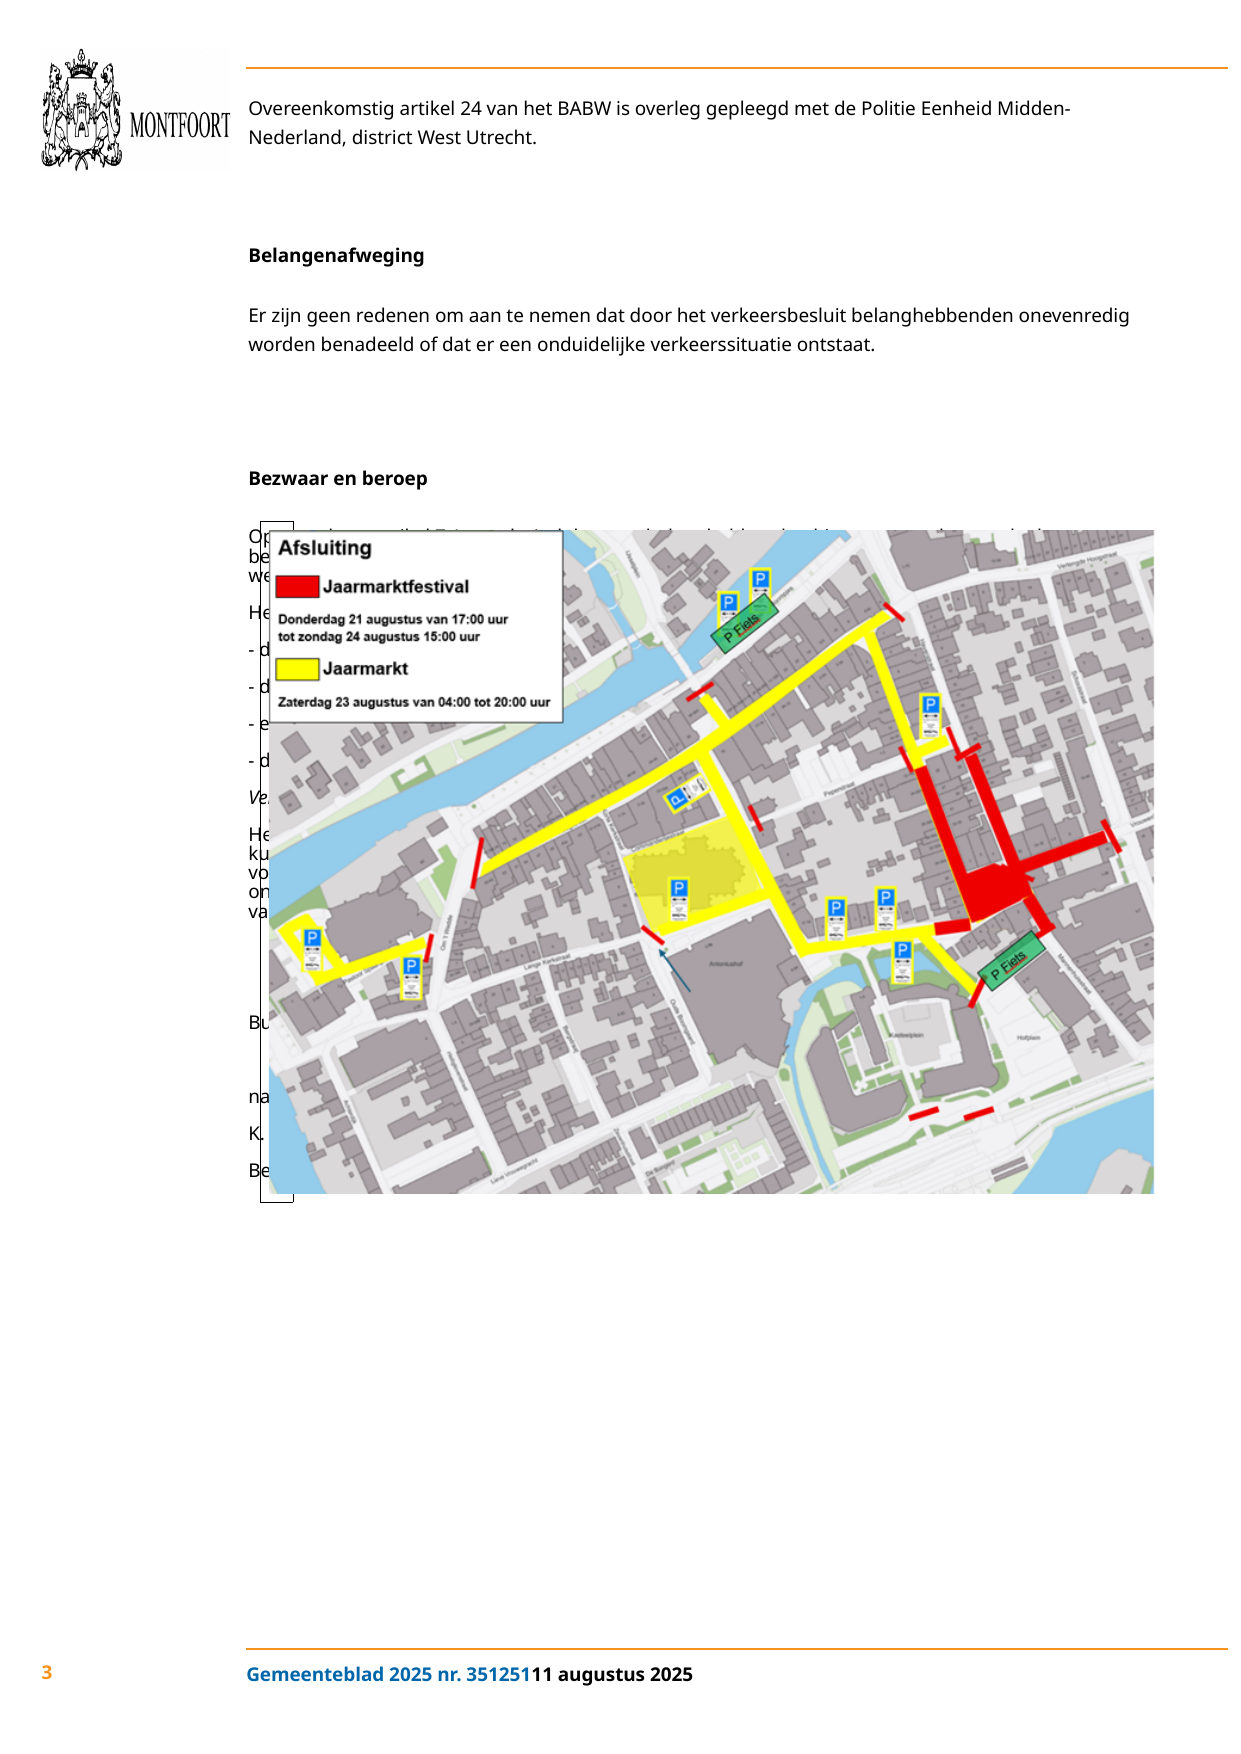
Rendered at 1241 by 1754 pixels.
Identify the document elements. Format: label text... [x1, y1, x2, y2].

text Er zijn geen redenen om aan te nemen dat door het verkeersbesluit belanghebbenden onevenredig worden benadeeld of dat er een onduidelijke verkeerssituatie ontstaat. [248, 302, 1152, 357]
picture [268, 530, 1155, 1194]
text Belangenafweging [248, 243, 1152, 268]
text Bezwaar en beroep [248, 466, 1152, 491]
picture [41, 47, 231, 172]
text Overeenkomstig artikel 24 van het BABW is overleg gepleegd met de Politie Eenheid Midden-Nederland, district West Utrecht. [248, 95, 1152, 150]
